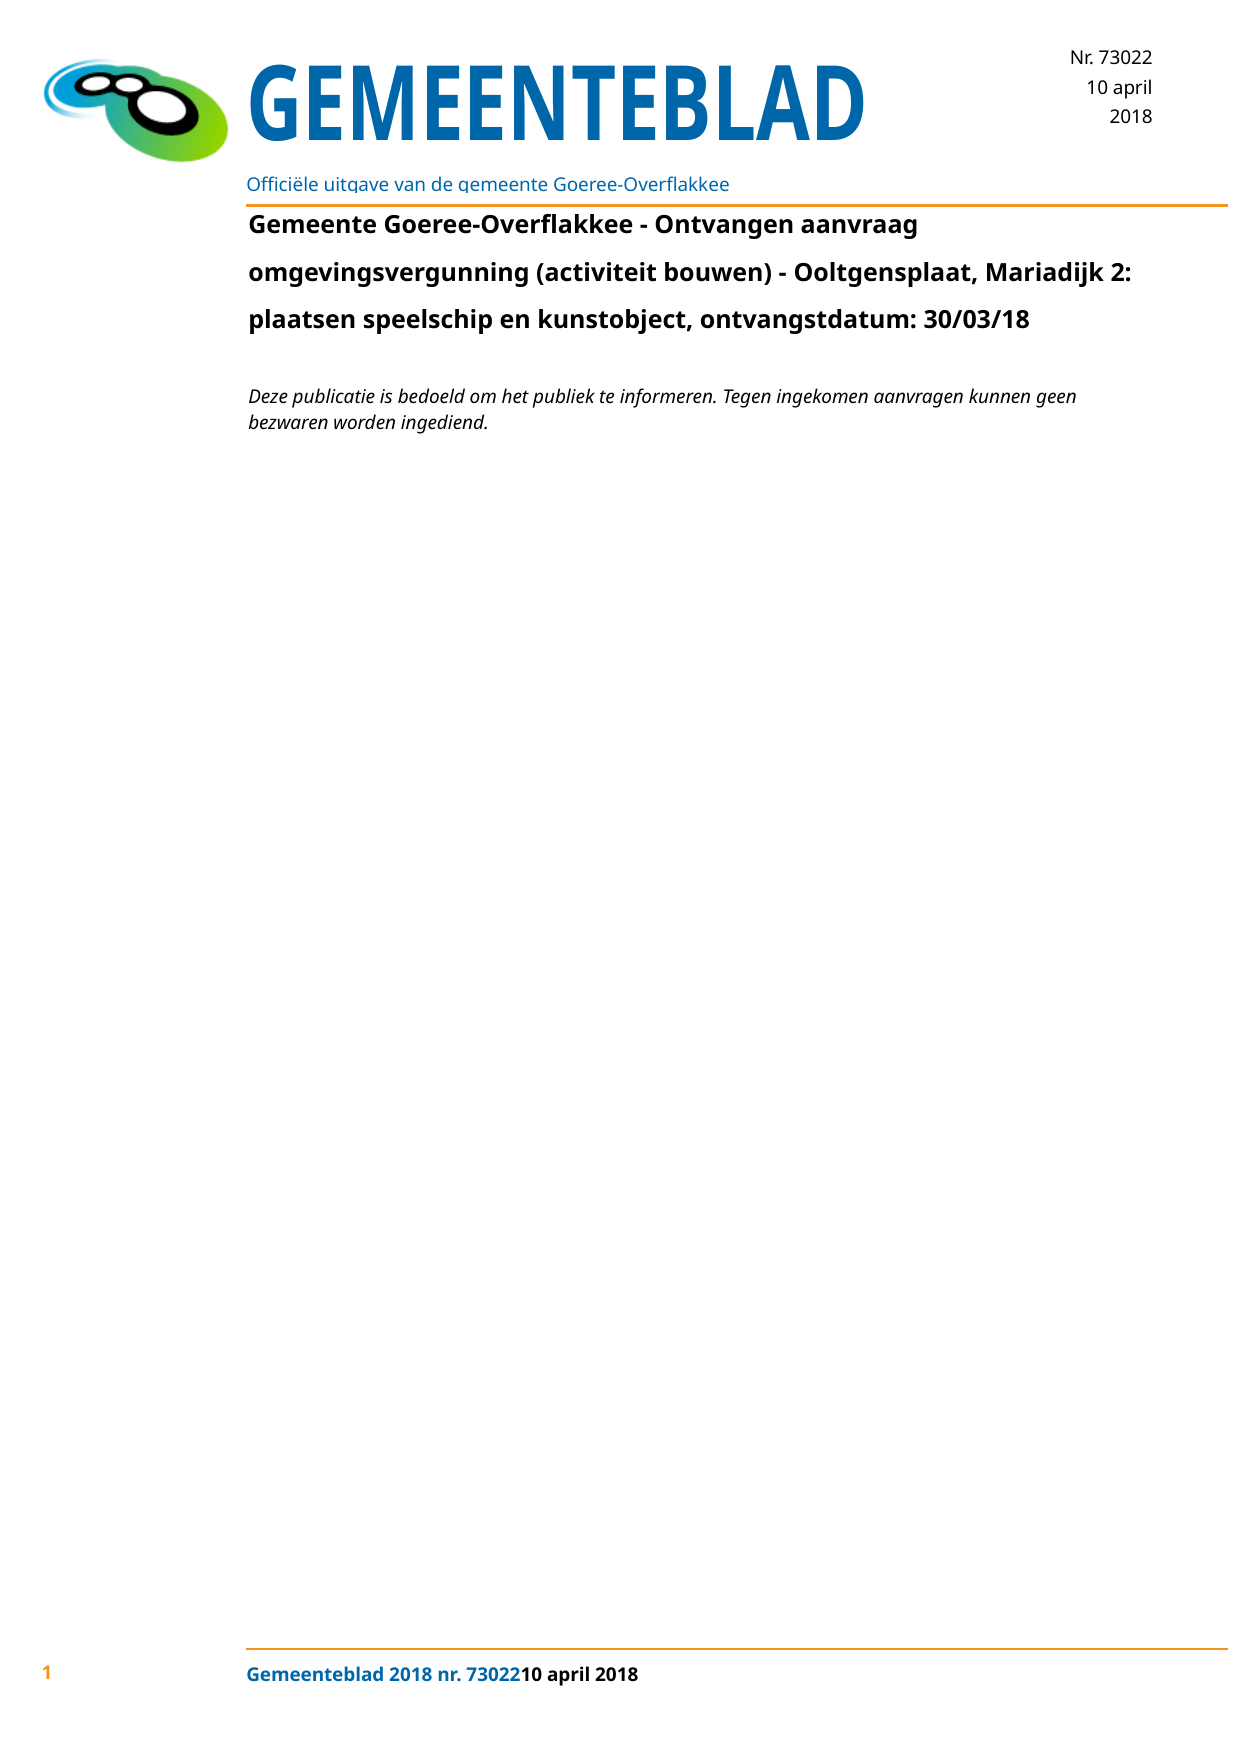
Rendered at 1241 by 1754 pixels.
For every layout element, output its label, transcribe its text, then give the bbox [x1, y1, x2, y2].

text Gemeente Goeree-Overflakkee - Ontvangen aanvraag omgevingsvergunning (activiteit bouwen) - Ooltgensplaat, Mariadijk 2: plaatsen speelschip en kunstobject, ontvangstdatum: 30/03/18 [248, 207, 1152, 336]
picture [41, 47, 231, 172]
text Deze publicatie is bedoeld om het publiek te informeren. Tegen ingekomen aanvragen kunnen geen bezwaren worden ingediend. [248, 384, 1152, 435]
